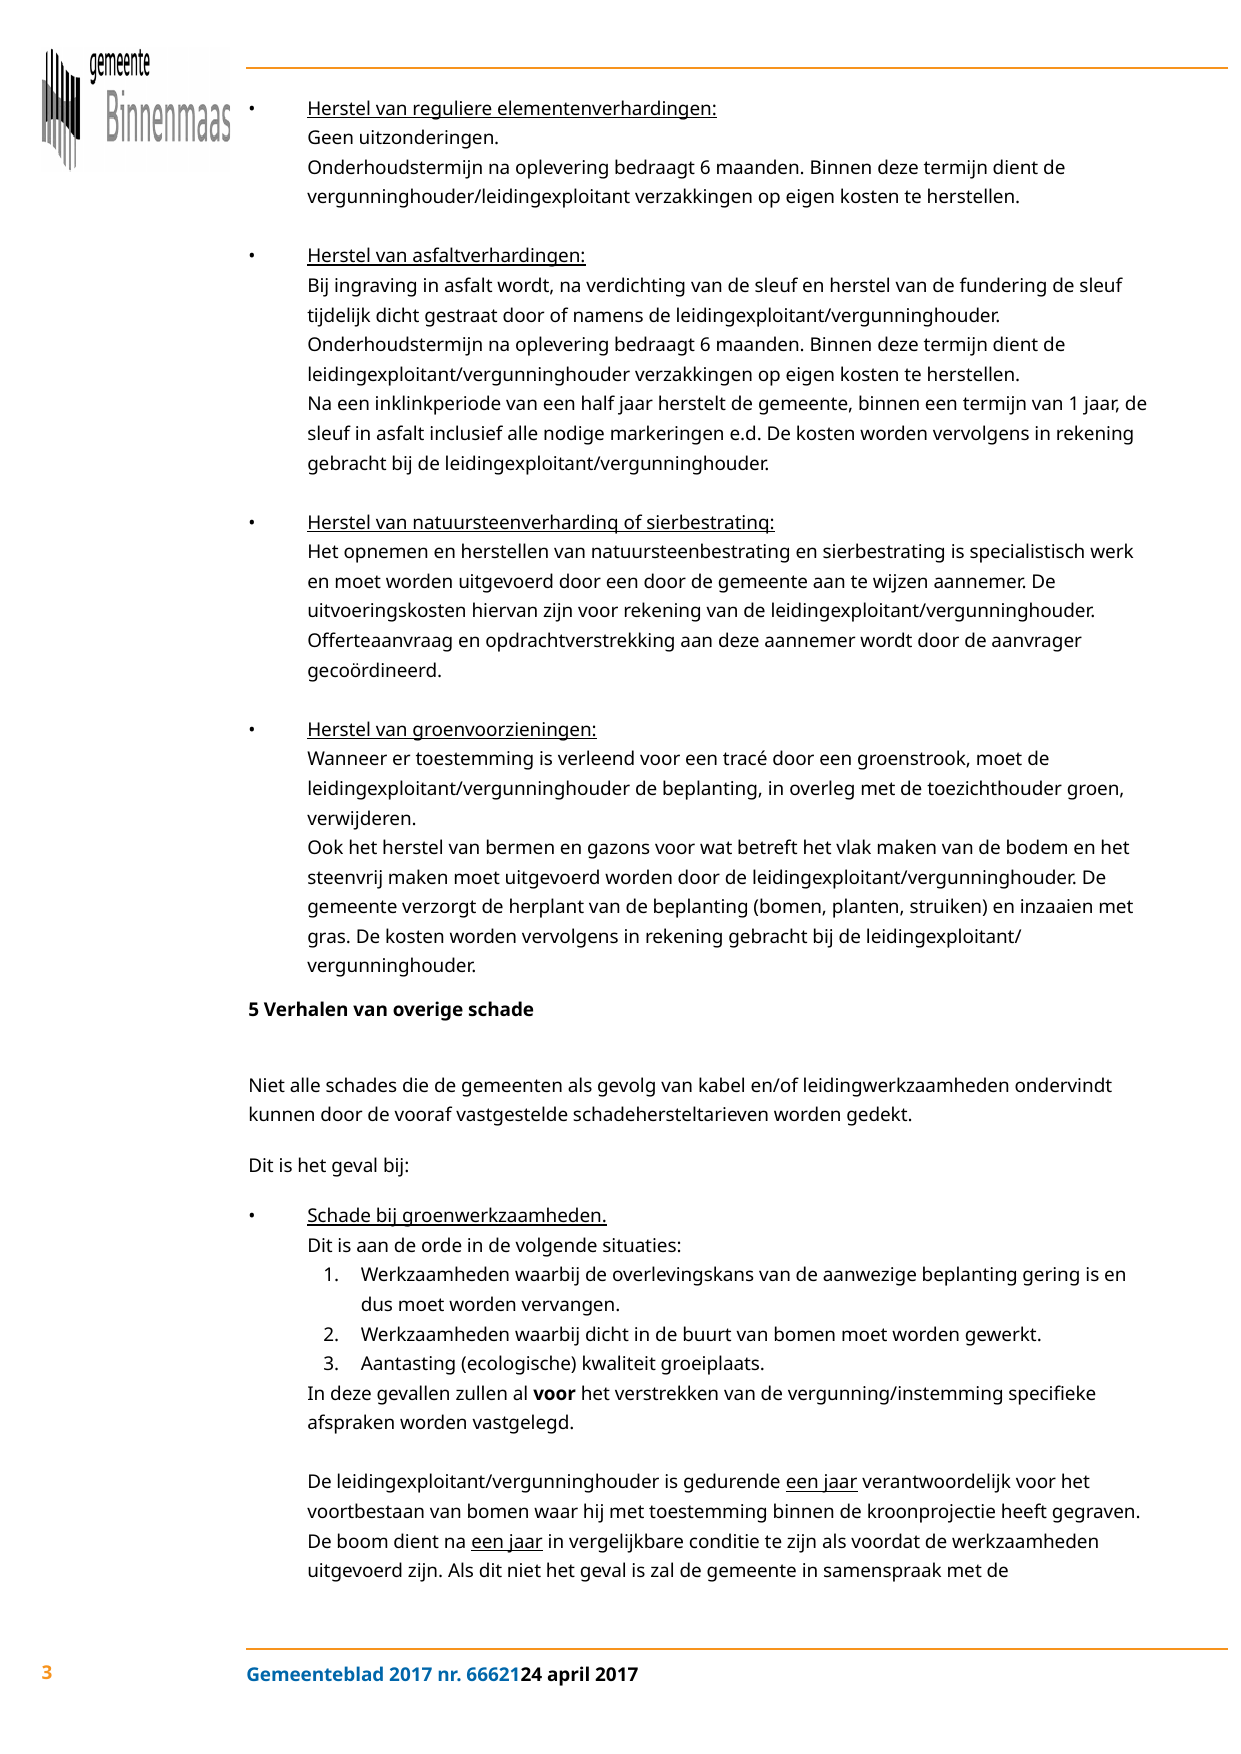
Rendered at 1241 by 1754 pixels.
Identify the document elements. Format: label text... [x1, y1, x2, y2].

list De leidingexploitant/vergunninghouder is gedurende een jaar verantwoordelijk voor het voortbestaan van bomen waar hij met toestemming binnen de kroonprojectie heeft gegraven. De boom dient na een jaar in vergelijkbare conditie te zijn als voordat de werkzaamheden uitgevoerd zijn. Als dit niet het geval is zal de gemeente in samenspraak met de [248, 1469, 1152, 1583]
list Herstel van groenvoorzieningen: [248, 716, 1152, 742]
list Herstel van asfaltverhardingen: [248, 243, 1152, 268]
list Ook het herstel van bermen en gazons voor wat betreft het vlak maken van de bodem en het steenvrij maken moet uitgevoerd worden door de leidingexploitant/vergunninghouder. De gemeente verzorgt de herplant van de beplanting (bomen, planten, struiken) en inzaaien met gras. De kosten worden vervolgens in rekening gebracht bij de leidingexploitant/ vergunninghouder. [248, 834, 1152, 978]
list Werkzaamheden waarbij dicht in de buurt van bomen moet worden gewerkt. [323, 1321, 1152, 1346]
text Niet alle schades die de gemeenten als gevolg van kabel en/of leidingwerkzaamheden ondervindt kunnen door de vooraf vastgestelde schadehersteltarieven worden gedekt. [248, 1072, 1152, 1127]
list In deze gevallen zullen al voor het verstrekken van de vergunning/instemming specifieke afspraken worden vastgelegd. [248, 1380, 1152, 1435]
list Onderhoudstermijn na oplevering bedraagt 6 maanden. Binnen deze termijn dient de vergunninghouder/leidingexploitant verzakkingen op eigen kosten te herstellen. [248, 154, 1152, 209]
list Na een inklinkperiode van een half jaar herstelt de gemeente, binnen een termijn van 1 jaar, de sleuf in asfalt inclusief alle nodige markeringen e.d. De kosten worden vervolgens in rekening gebracht bij de leidingexploitant/vergunninghouder. [248, 391, 1152, 476]
list Werkzaamheden waarbij de overlevingskans van de aanwezige beplanting gering is en dus moet worden vervangen. [323, 1262, 1152, 1317]
list Herstel van natuursteenverhardinq of sierbestratinq: [248, 509, 1152, 535]
list Bij ingraving in asfalt wordt, na verdichting van de sleuf en herstel van de fundering de sleuf tijdelijk dicht gestraat door of namens de leidingexploitant/vergunninghouder. Onderhoudstermijn na oplevering bedraagt 6 maanden. Binnen deze termijn dient de leidingexploitant/vergunninghouder verzakkingen op eigen kosten te herstellen. [248, 272, 1152, 387]
list Dit is aan de orde in de volgende situaties: [248, 1232, 1152, 1258]
picture [41, 47, 231, 172]
list Geen uitzonderingen. [248, 124, 1152, 150]
list Schade bij groenwerkzaamheden. [248, 1202, 1152, 1228]
list Wanneer er toestemming is verleend voor een tracé door een groenstrook, moet de leidingexploitant/vergunninghouder de beplanting, in overleg met de toezichthouder groen, verwijderen. [248, 746, 1152, 831]
list Herstel van reguliere elementenverhardingen: [248, 95, 1152, 121]
text Dit is het geval bij: [248, 1152, 1152, 1178]
list Aantasting (ecologische) kwaliteit groeiplaats. [323, 1350, 1152, 1376]
text 5 Verhalen van overige schade [248, 996, 1152, 1022]
list Het opnemen en herstellen van natuursteenbestrating en sierbestrating is specialistisch werk en moet worden uitgevoerd door een door de gemeente aan te wijzen aannemer. De uitvoeringskosten hiervan zijn voor rekening van de leidingexploitant/vergunninghouder. Offerteaanvraag en opdrachtverstrekking aan deze aannemer wordt door de aanvrager gecoördineerd. [248, 538, 1152, 683]
